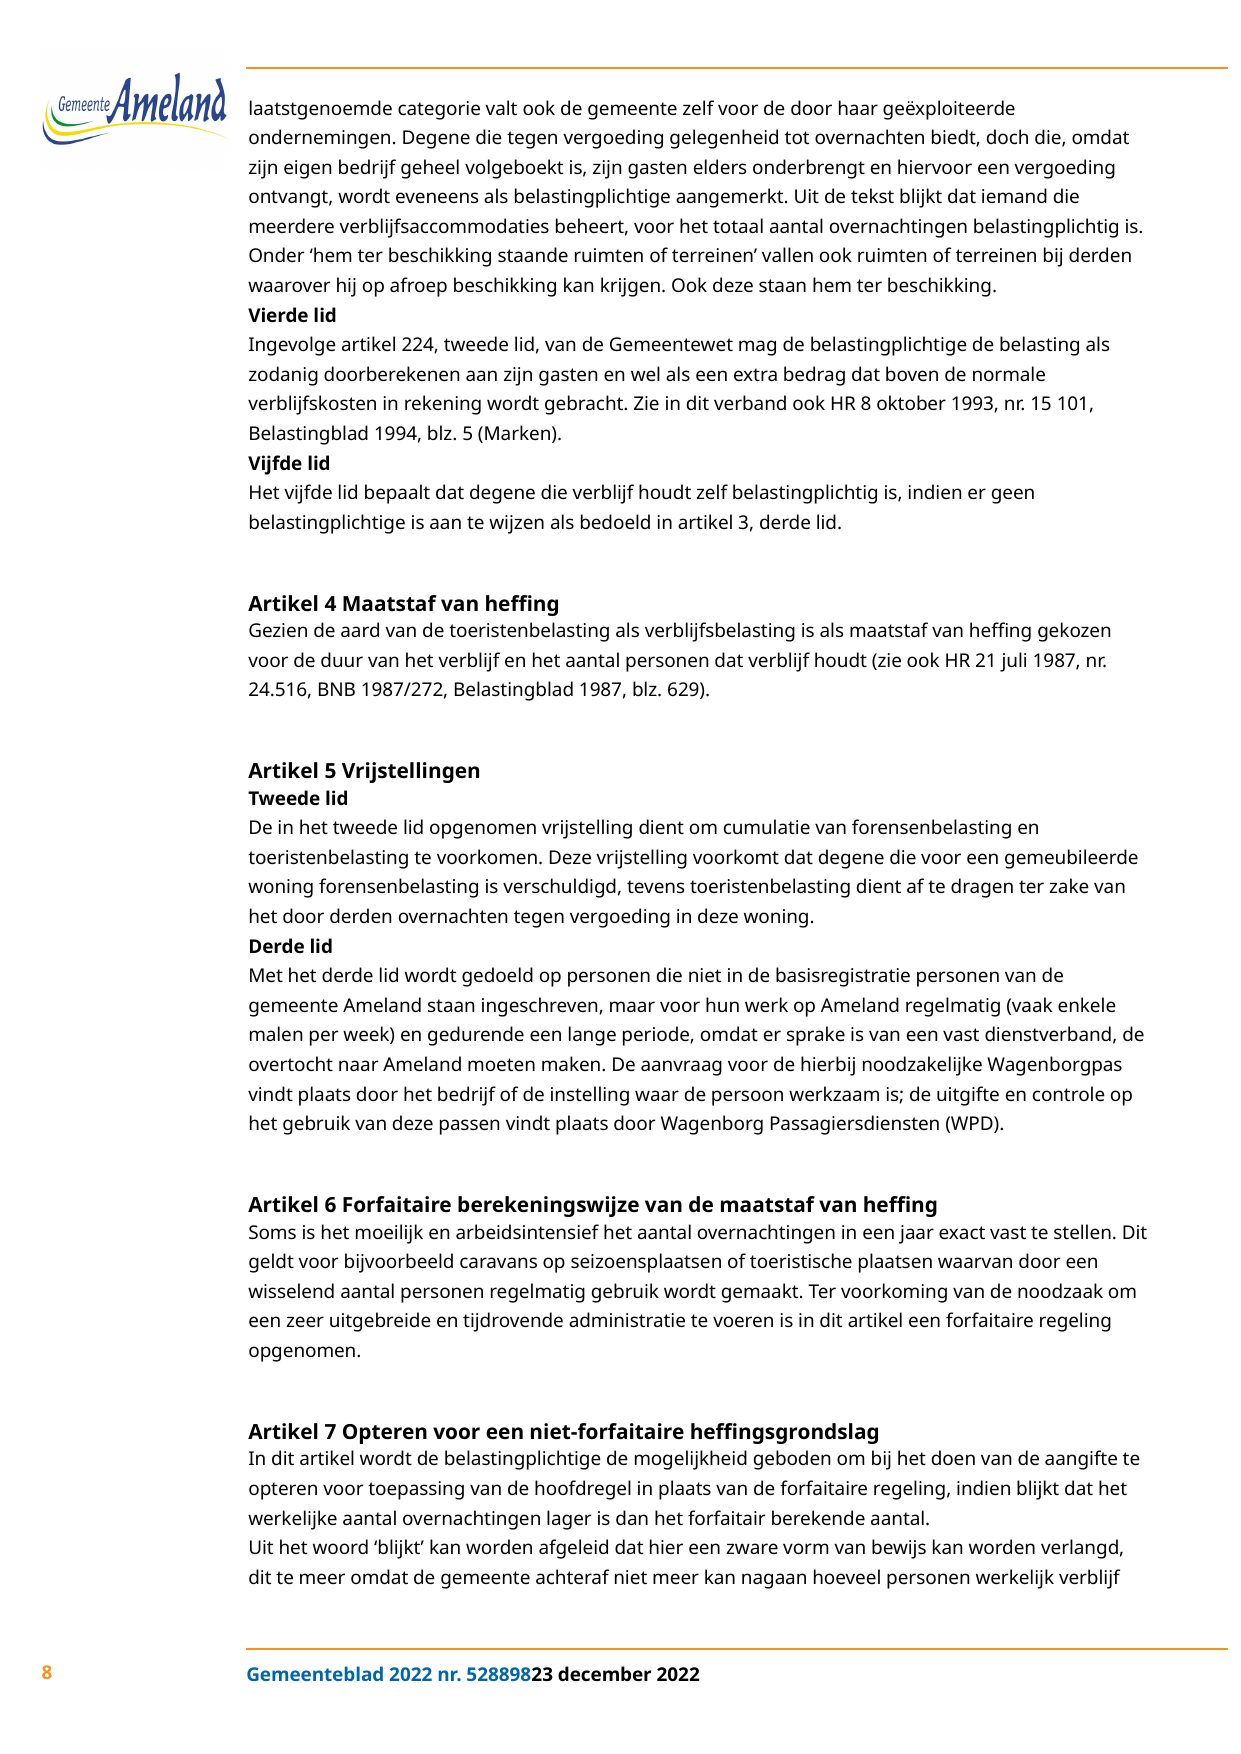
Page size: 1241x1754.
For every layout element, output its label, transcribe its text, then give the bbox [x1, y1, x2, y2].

text Vierde lid [248, 302, 1152, 328]
picture [41, 47, 231, 172]
text Gezien de aard van de toeristenbelasting als verblijfsbelasting is als maatstaf van heffing gekozen voor de duur van het verblijf en het aantal personen dat verblijf houdt (zie ook HR 21 juli 1987, nr. 24.516, BNB 1987/272, Belastingblad 1987, blz. 629). [248, 617, 1152, 702]
text Artikel 7 Opteren voor een niet-forfaitaire heffingsgrondslag [248, 1417, 1152, 1446]
text Soms is het moeilijk en arbeidsintensief het aantal overnachtingen in een jaar exact vast te stellen. Dit geldt voor bijvoorbeeld caravans op seizoensplaatsen of toeristische plaatsen waarvan door een wisselend aantal personen regelmatig gebruik wordt gemaakt. Ter voorkoming van de noodzaak om een zeer uitgebreide en tijdrovende administratie te voeren is in dit artikel een forfaitaire regeling opgenomen. [248, 1219, 1152, 1363]
text Met het derde lid wordt gedoeld op personen die niet in de basisregistratie personen van de gemeente Ameland staan ingeschreven, maar voor hun werk op Ameland regelmatig (vaak enkele malen per week) en gedurende een lange periode, omdat er sprake is van een vast dienstverband, de overtocht naar Ameland moeten maken. De aanvraag voor de hierbij noodzakelijke Wagenborgpas vindt plaats door het bedrijf of de instelling waar de persoon werkzaam is; de uitgifte en controle op het gebruik van deze passen vindt plaats door Wagenborg Passagiersdiensten (WPD). [248, 962, 1152, 1136]
text In dit artikel wordt de belastingplichtige de mogelijkheid geboden om bij het doen van de aangifte te opteren voor toepassing van de hoofdregel in plaats van de forfaitaire regeling, indien blijkt dat het werkelijke aantal overnachtingen lager is dan het forfaitair berekende aantal. [248, 1446, 1152, 1531]
text Derde lid [248, 933, 1152, 959]
text Uit het woord ‘blijkt’ kan worden afgeleid dat hier een zware vorm van bewijs kan worden verlangd, dit te meer omdat de gemeente achteraf niet meer kan nagaan hoeveel personen werkelijk verblijf [248, 1534, 1152, 1590]
text Artikel 5 Vrijstellingen [248, 757, 1152, 785]
text Tweede lid [248, 785, 1152, 811]
text Artikel 4 Maatstaf van heffing [248, 589, 1152, 617]
text Artikel 6 Forfaitaire berekeningswijze van de maatstaf van heffing [248, 1190, 1152, 1219]
text Vijfde lid [248, 450, 1152, 476]
text Onder ‘hem ter beschikking staande ruimten of terreinen’ vallen ook ruimten of terreinen bij derden waarover hij op afroep beschikking kan krijgen. Ook deze staan hem ter beschikking. [248, 243, 1152, 298]
text Ingevolge artikel 224, tweede lid, van de Gemeentewet mag de belastingplichtige de belasting als zodanig doorberekenen aan zijn gasten en wel als een extra bedrag dat boven de normale verblijfskosten in rekening wordt gebracht. Zie in dit verband ook HR 8 oktober 1993, nr. 15 101, Belastingblad 1994, blz. 5 (Marken). [248, 331, 1152, 446]
text laatstgenoemde categorie valt ook de gemeente zelf voor de door haar geëxploiteerde ondernemingen. Degene die tegen vergoeding gelegenheid tot overnachten biedt, doch die, omdat zijn eigen bedrijf geheel volgeboekt is, zijn gasten elders onderbrengt en hiervoor een vergoeding ontvangt, wordt eveneens als belastingplichtige aangemerkt. Uit de tekst blijkt dat iemand die meerdere verblijfsaccommodaties beheert, voor het totaal aantal overnachtingen belastingplichtig is. [248, 95, 1152, 239]
text De in het tweede lid opgenomen vrijstelling dient om cumulatie van forensenbelasting en toeristenbelasting te voorkomen. Deze vrijstelling voorkomt dat degene die voor een gemeubileerde woning forensenbelasting is verschuldigd, tevens toeristenbelasting dient af te dragen ter zake van het door derden overnachten tegen vergoeding in deze woning. [248, 814, 1152, 929]
text Het vijfde lid bepaalt dat degene die verblijf houdt zelf belastingplichtig is, indien er geen belastingplichtige is aan te wijzen als bedoeld in artikel 3, derde lid. [248, 479, 1152, 535]
